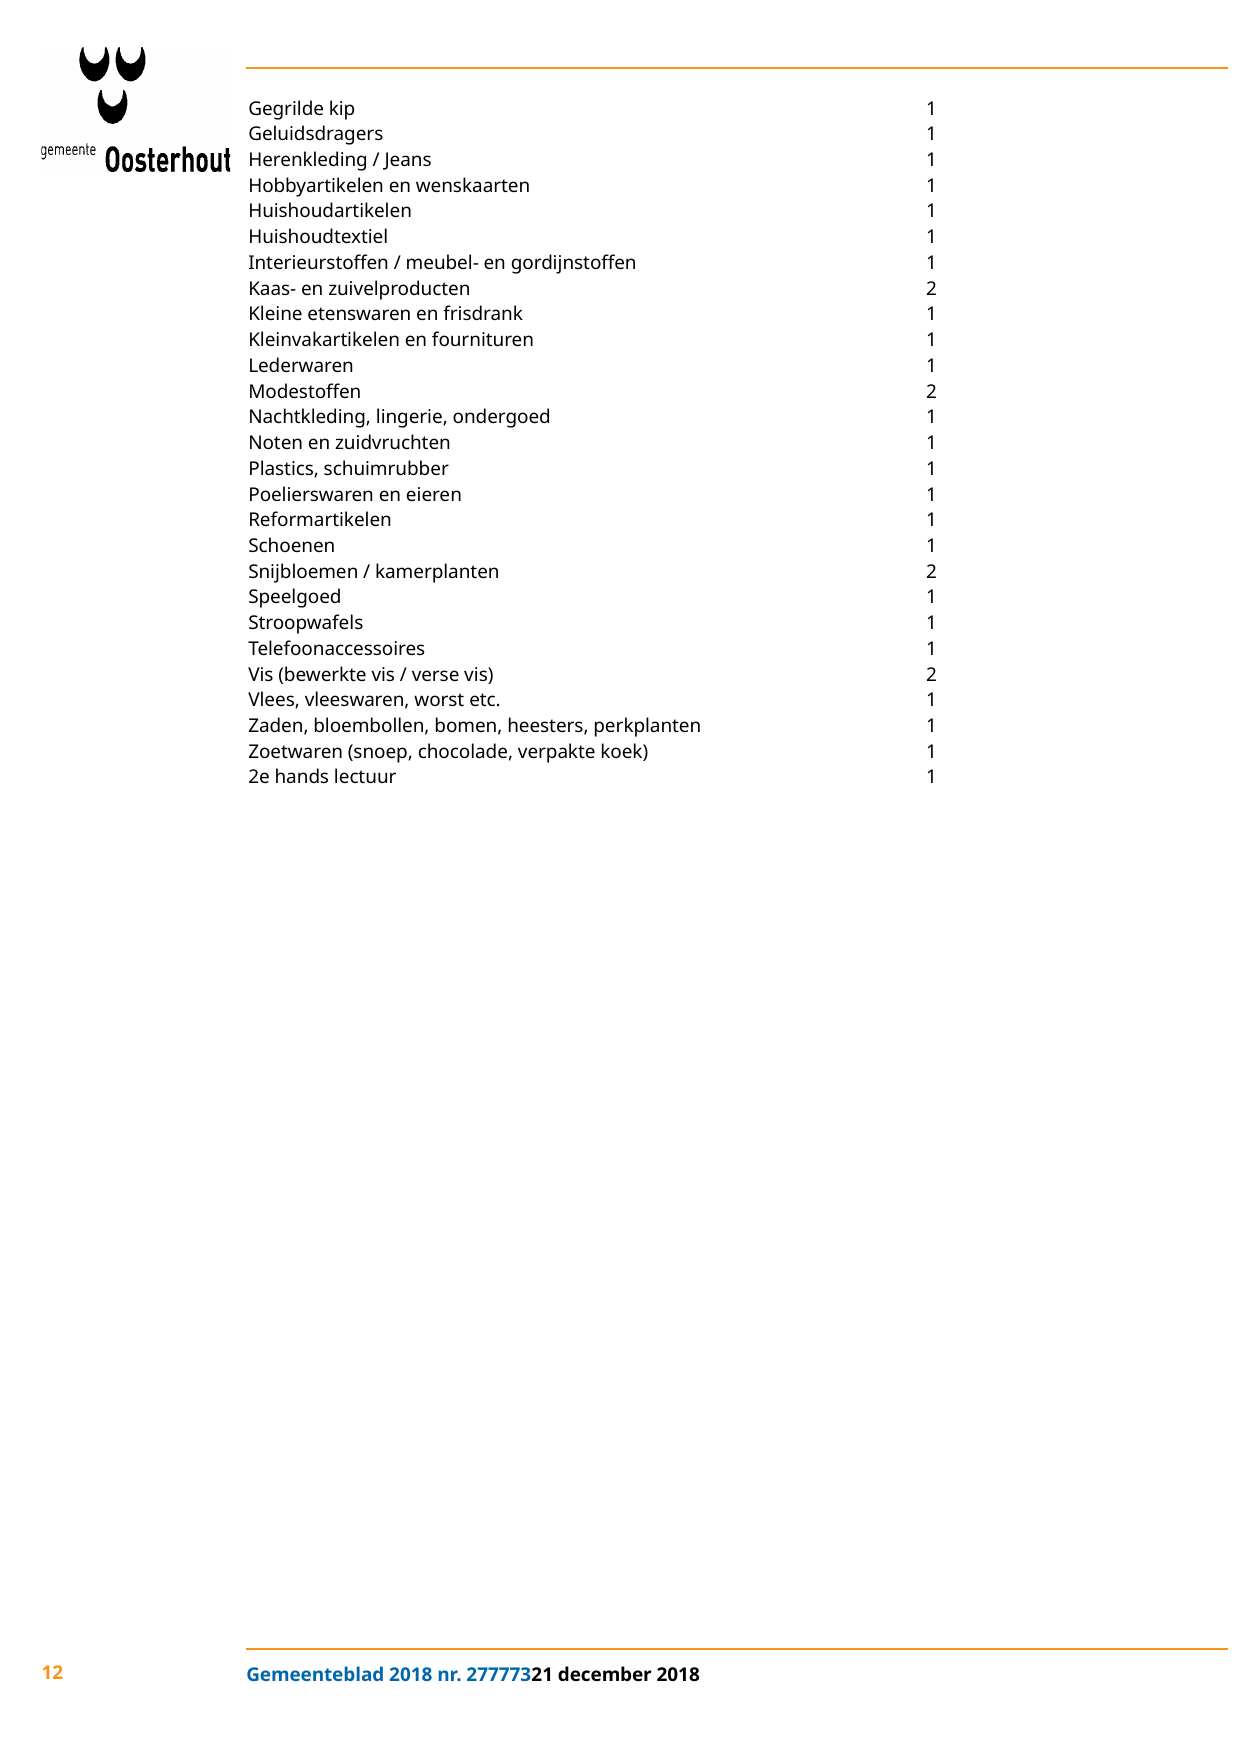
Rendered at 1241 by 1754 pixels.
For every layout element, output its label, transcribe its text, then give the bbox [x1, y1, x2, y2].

table_cell Vlees, vleeswaren, worst etc. [248, 687, 926, 712]
table_cell 2 [926, 378, 1152, 403]
table_cell 1 [926, 738, 1152, 764]
table_cell 1 [926, 404, 1152, 429]
table_cell Reformartikelen [248, 506, 926, 532]
table_cell Noten en zuidvruchten [248, 429, 926, 455]
table_cell 1 [926, 506, 1152, 532]
table_cell Hobbyartikelen en wenskaarten [248, 172, 926, 198]
table_cell 1 [926, 198, 1152, 223]
table_cell 1 [926, 712, 1152, 738]
table_cell Kaas- en zuivelproducten [248, 275, 926, 301]
table_cell 1 [926, 429, 1152, 455]
table_cell 2 [926, 661, 1152, 687]
table_cell 1 [926, 584, 1152, 609]
table_cell 1 [926, 609, 1152, 635]
table_cell 1 [926, 146, 1152, 172]
table_cell 2 [926, 558, 1152, 584]
table_cell Geluidsdragers [248, 121, 926, 146]
table_cell Huishoudartikelen [248, 198, 926, 223]
table_cell Gegrilde kip [248, 95, 926, 121]
table_cell Nachtkleding, lingerie, ondergoed [248, 404, 926, 429]
table_cell Herenkleding / Jeans [248, 146, 926, 172]
table_cell Lederwaren [248, 352, 926, 378]
table_cell Huishoudtextiel [248, 224, 926, 249]
table_cell 1 [926, 249, 1152, 275]
table_cell Zoetwaren (snoep, chocolade, verpakte koek) [248, 738, 926, 764]
table_cell 1 [926, 635, 1152, 661]
table_cell Stroopwafels [248, 609, 926, 635]
table_cell Kleinvakartikelen en fournituren [248, 326, 926, 352]
table_cell Schoenen [248, 532, 926, 558]
table_cell Snijbloemen / kamerplanten [248, 558, 926, 584]
table_cell Vis (bewerkte vis / verse vis) [248, 661, 926, 687]
table_cell 1 [926, 326, 1152, 352]
table_cell Zaden, bloembollen, bomen, heesters, perkplanten [248, 712, 926, 738]
table_cell 1 [926, 532, 1152, 558]
picture [41, 47, 231, 172]
table_cell 1 [926, 764, 1152, 789]
table_cell 1 [926, 121, 1152, 146]
table_cell 2 [926, 275, 1152, 301]
table_cell Kleine etenswaren en frisdrank [248, 301, 926, 326]
table_cell Modestoffen [248, 378, 926, 403]
table_cell Telefoonaccessoires [248, 635, 926, 661]
table_cell 1 [926, 455, 1152, 481]
table_cell Poelierswaren en eieren [248, 481, 926, 506]
table_cell 1 [926, 481, 1152, 506]
table_cell Speelgoed [248, 584, 926, 609]
table_cell 1 [926, 352, 1152, 378]
table_cell 2e hands lectuur [248, 764, 926, 789]
table_cell Interieurstoffen / meubel- en gordijnstoffen [248, 249, 926, 275]
table_cell 1 [926, 172, 1152, 198]
table_cell 1 [926, 95, 1152, 121]
table_cell 1 [926, 224, 1152, 249]
table_cell Plastics, schuimrubber [248, 455, 926, 481]
table_cell 1 [926, 301, 1152, 326]
table_cell 1 [926, 687, 1152, 712]
